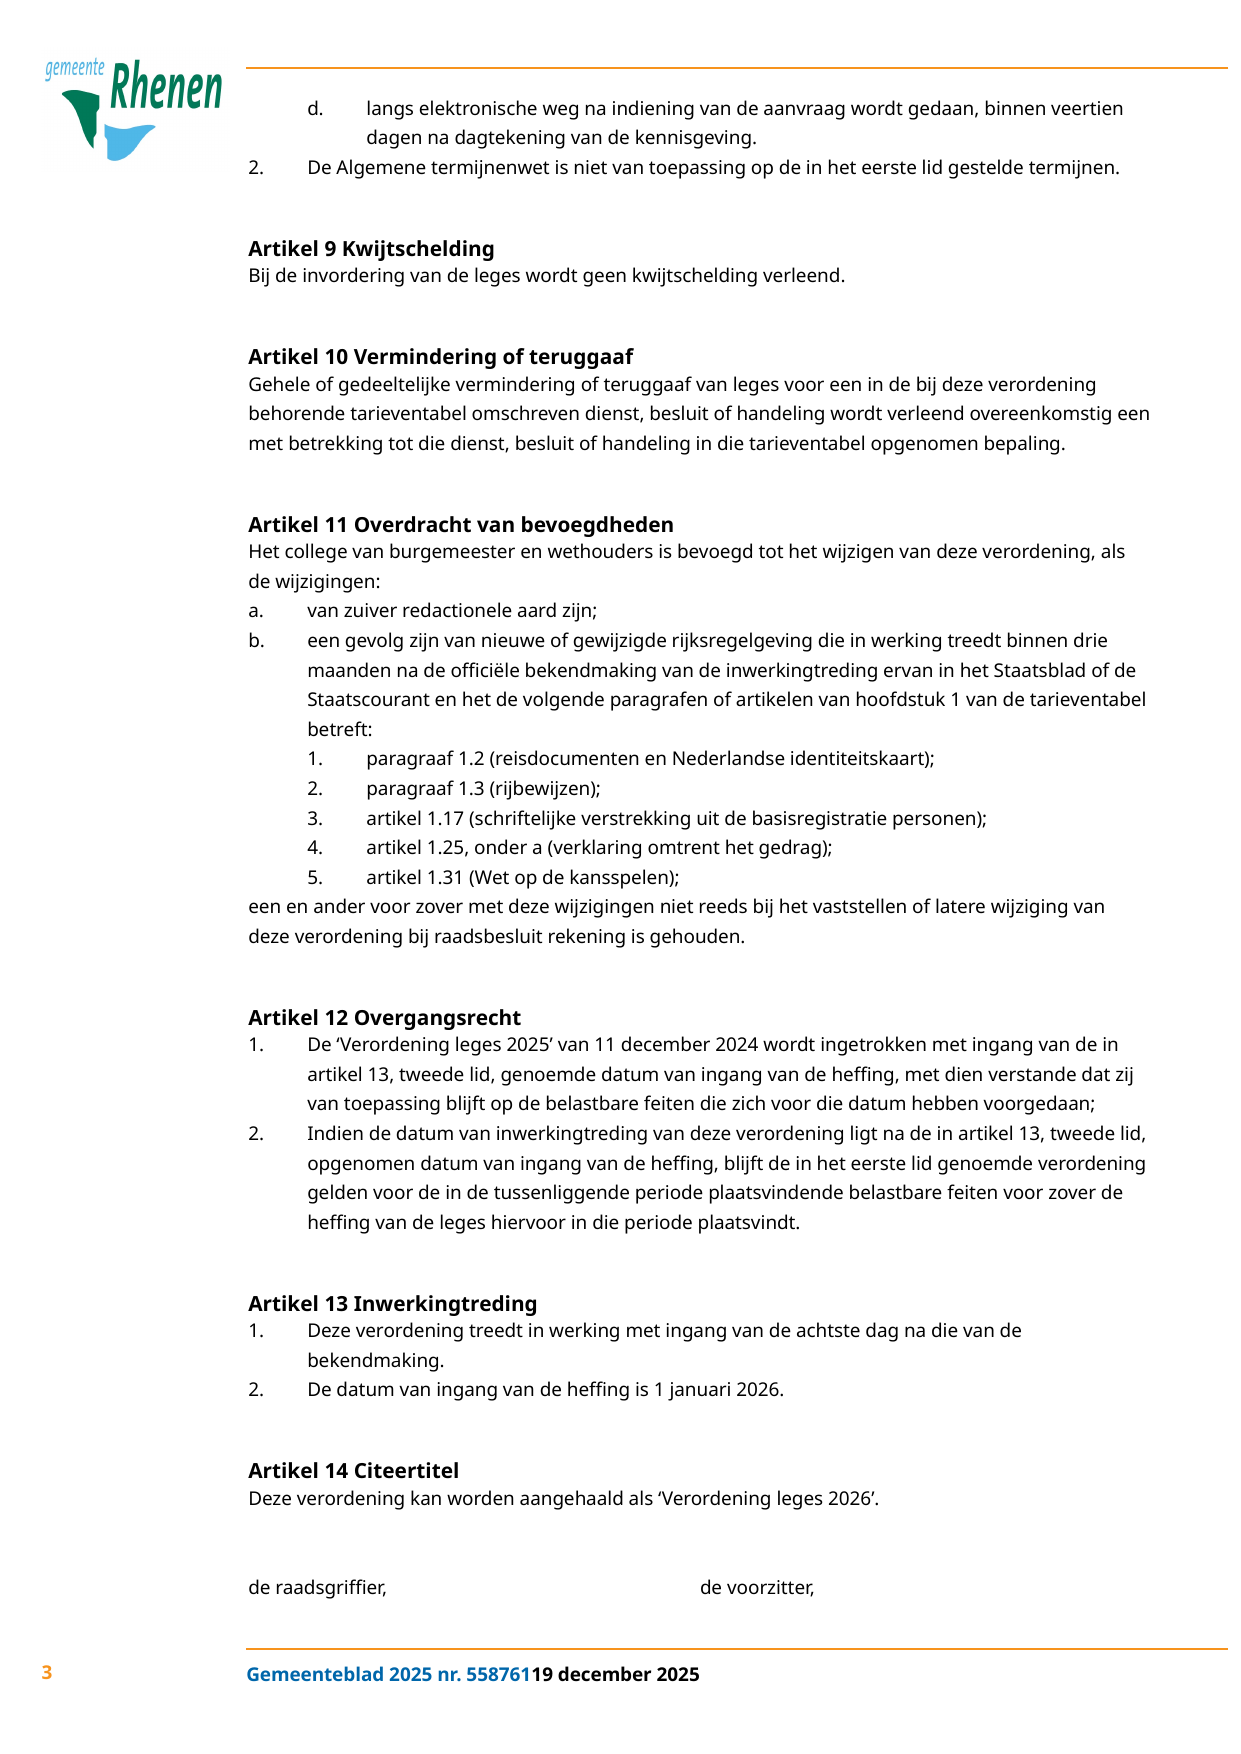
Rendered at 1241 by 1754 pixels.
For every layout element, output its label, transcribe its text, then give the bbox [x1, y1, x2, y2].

list De ‘Verordening leges 2025’ van 11 december 2024 wordt ingetrokken met ingang van de in artikel 13, tweede lid, genoemde datum van ingang van de heffing, met dien verstande dat zij van toepassing blijft op de belastbare feiten die zich voor die datum hebben voorgedaan; [248, 1031, 1152, 1116]
text een en ander voor zover met deze wijzigingen niet reeds bij het vaststellen of latere wijziging van deze verordening bij raadsbesluit rekening is gehouden. [248, 893, 1152, 949]
list paragraaf 1.3 (rijbewijzen); [307, 775, 1152, 801]
table_header de voorzitter, [700, 1574, 1152, 1599]
text Artikel 12 Overgangsrecht [248, 1003, 1152, 1031]
text Het college van burgemeester en wethouders is bevoegd tot het wijzigen van deze verordening, als de wijzigingen: [248, 538, 1152, 594]
picture [41, 47, 231, 172]
text Bij de invordering van de leges wordt geen kwijtschelding verleend. [248, 262, 1152, 288]
text Artikel 10 Vermindering of teruggaaf [248, 342, 1152, 371]
list een gevolg zijn van nieuwe of gewijzigde rijksregelgeving die in werking treedt binnen drie maanden na de officiële bekendmaking van de inwerkingtreding ervan in het Staatsblad of de Staatscourant en het de volgende paragrafen of artikelen van hoofdstuk 1 van de tarieventabel betreft: [248, 627, 1152, 742]
list Indien de datum van inwerkingtreding van deze verordening ligt na de in artikel 13, tweede lid, opgenomen datum van ingang van de heffing, blijft de in het eerste lid genoemde verordening gelden voor de in de tussenliggende periode plaatsvindende belastbare feiten voor zover de heffing van de leges hiervoor in die periode plaatsvindt. [248, 1120, 1152, 1235]
list langs elektronische weg na indiening van de aanvraag wordt gedaan, binnen veertien dagen na dagtekening van de kennisgeving. [307, 95, 1152, 150]
list artikel 1.31 (Wet op de kansspelen); [307, 864, 1152, 889]
text Artikel 9 Kwijtschelding [248, 234, 1152, 262]
table_header de raadsgriffier, [248, 1574, 700, 1599]
list Deze verordening treedt in werking met ingang van de achtste dag na die van de bekendmaking. [248, 1317, 1152, 1373]
list artikel 1.17 (schriftelijke verstrekking uit de basisregistratie personen); [307, 805, 1152, 830]
list artikel 1.25, onder a (verklaring omtrent het gedrag); [307, 834, 1152, 860]
text Deze verordening kan worden aangehaald als ‘Verordening leges 2026’. [248, 1485, 1152, 1511]
list paragraaf 1.2 (reisdocumenten en Nederlandse identiteitskaart); [307, 746, 1152, 771]
list van zuiver redactionele aard zijn; [248, 598, 1152, 623]
text Artikel 13 Inwerkingtreding [248, 1289, 1152, 1317]
list De Algemene termijnenwet is niet van toepassing op de in het eerste lid gestelde termijnen. [248, 154, 1152, 180]
list De datum van ingang van de heffing is 1 januari 2026. [248, 1377, 1152, 1402]
text Artikel 11 Overdracht van bevoegdheden [248, 510, 1152, 538]
text Gehele of gedeeltelijke vermindering of teruggaaf van leges voor een in de bij deze verordening behorende tarieventabel omschreven dienst, besluit of handeling wordt verleend overeenkomstig een met betrekking tot die dienst, besluit of handeling in die tarieventabel opgenomen bepaling. [248, 371, 1152, 456]
text Artikel 14 Citeertitel [248, 1457, 1152, 1485]
